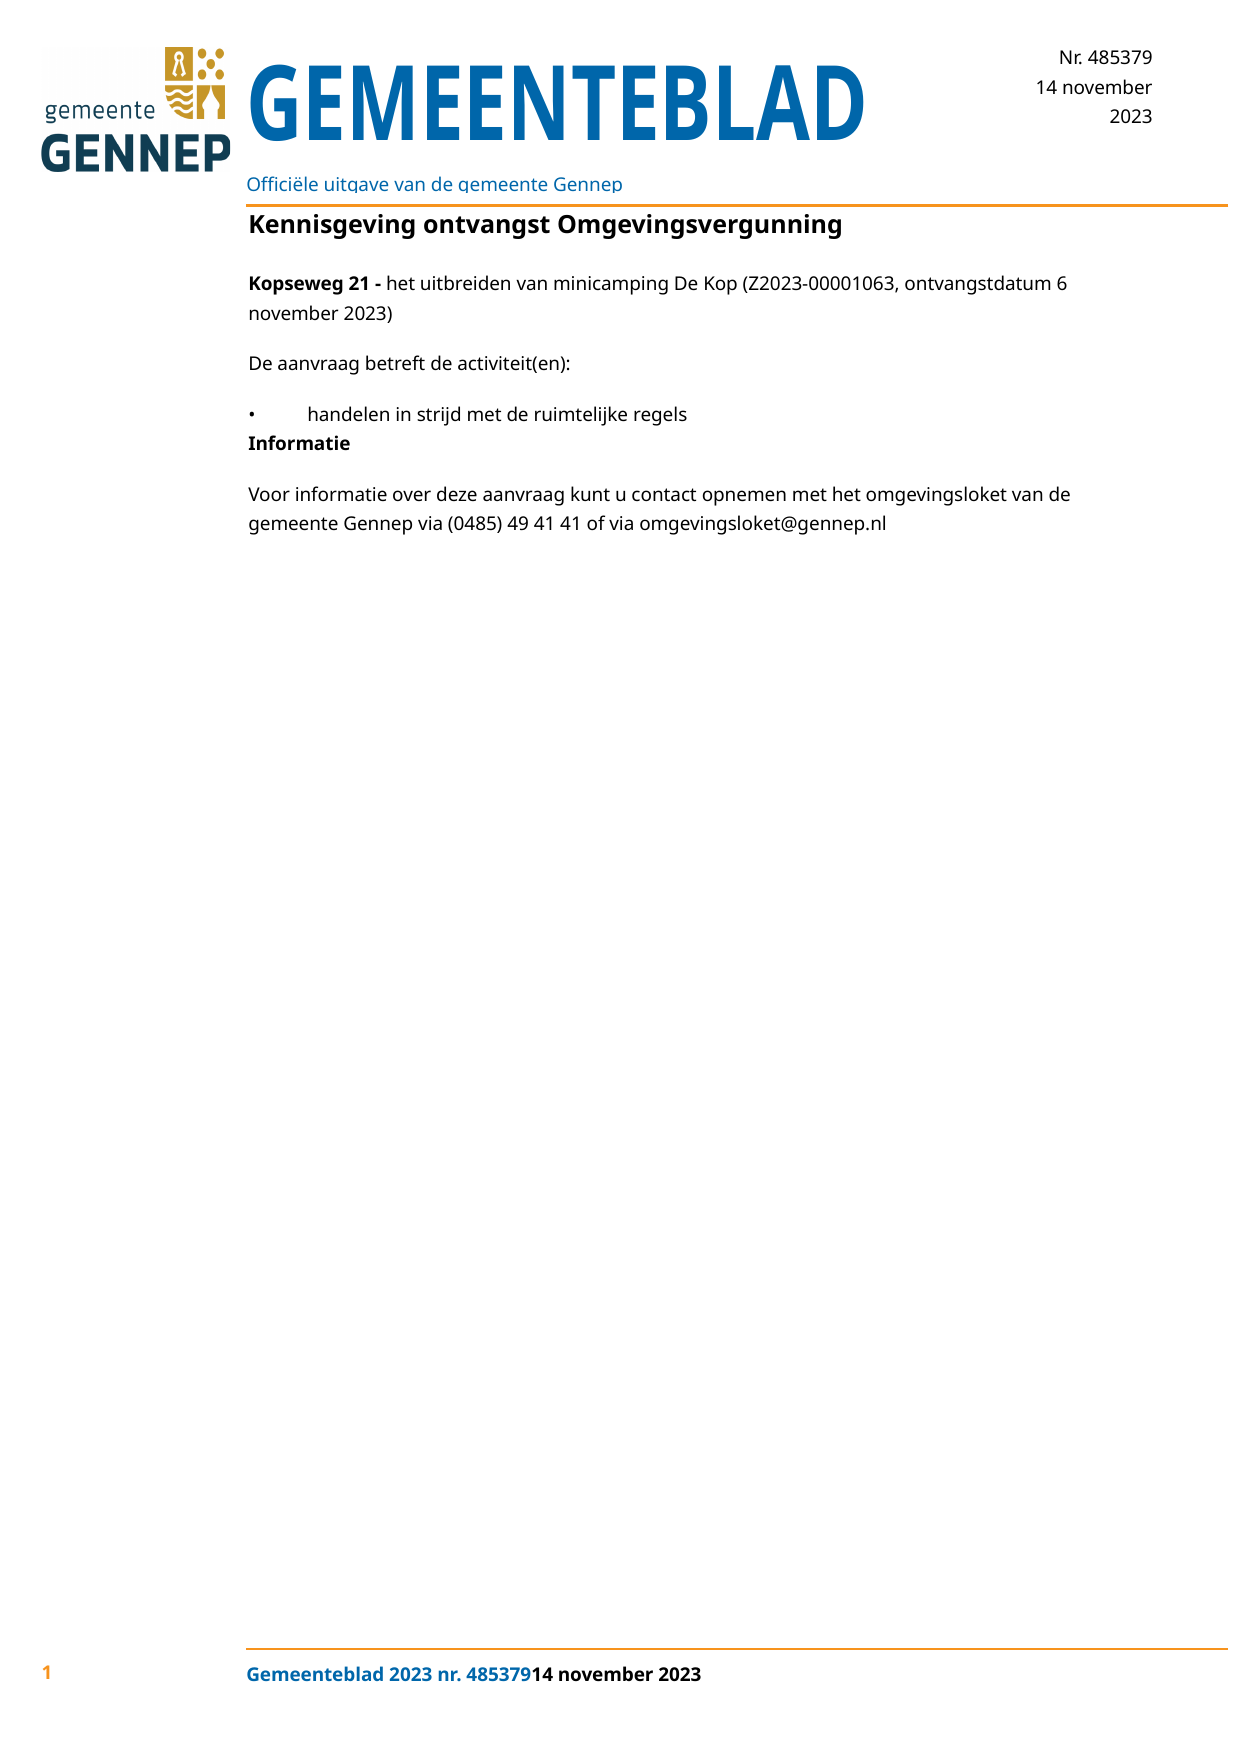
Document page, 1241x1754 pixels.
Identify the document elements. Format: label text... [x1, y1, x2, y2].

text De aanvraag betreft de activiteit(en): [248, 350, 1152, 376]
text Kopseweg 21 - het uitbreiden van minicamping De Kop (Z2023-00001063, ontvangstdatum 6 november 2023) [248, 270, 1152, 326]
picture [41, 47, 231, 172]
list handelen in strijd met de ruimtelijke regels [248, 401, 1152, 426]
text Informatie [248, 430, 1152, 456]
text Voor informatie over deze aanvraag kunt u contact opnemen met het omgevingsloket van de gemeente Gennep via (0485) 49 41 41 of via omgevingsloket@gennep.nl [248, 481, 1152, 536]
text Kennisgeving ontvangst Omgevingsvergunning [248, 207, 1152, 241]
